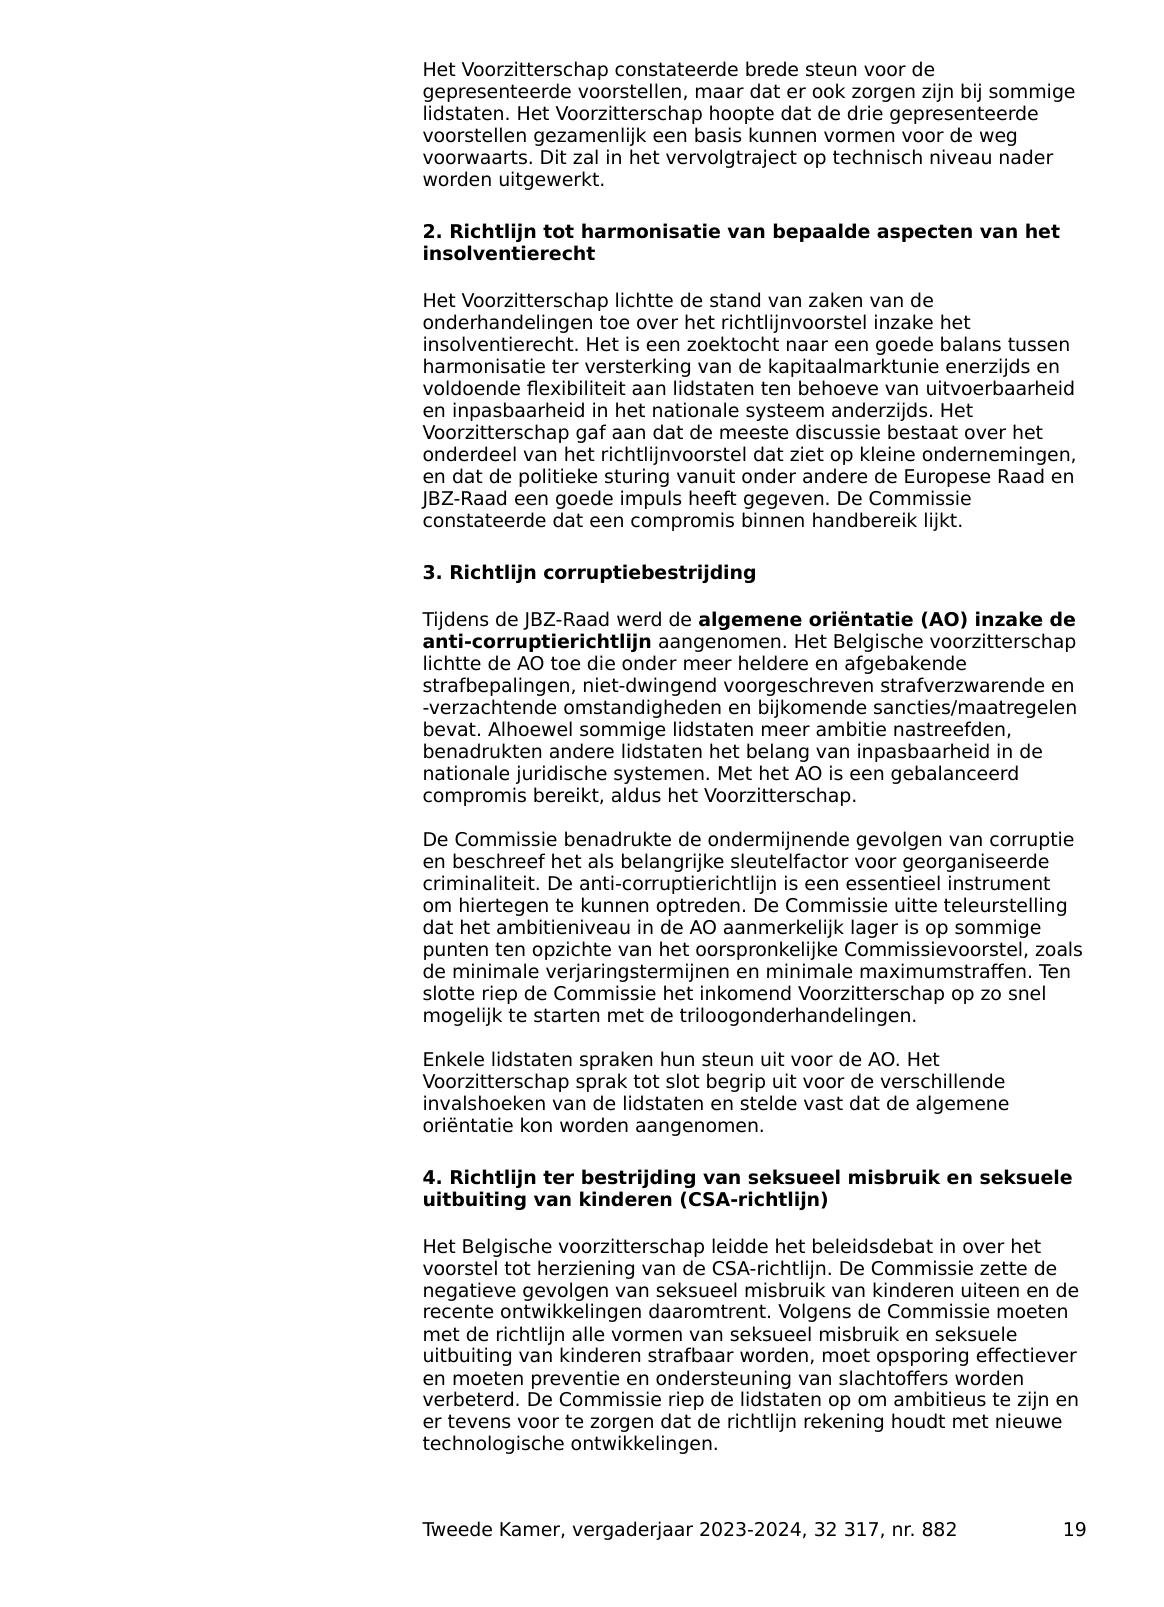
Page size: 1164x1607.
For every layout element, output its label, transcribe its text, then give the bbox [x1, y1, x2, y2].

text Het Belgische voorzitterschap leidde het beleidsdebat in over het voorstel tot herziening van de CSA-richtlijn. De Commissie zette de negatieve gevolgen van seksueel misbruik van kinderen uiteen en de recente ontwikkelingen daaromtrent. Volgens de Commissie moeten met de richtlijn alle vormen van seksueel misbruik en seksuele uitbuiting van kinderen strafbaar worden, moet opsporing effectiever en moeten preventie en ondersteuning van slachtoffers worden verbeterd. De Commissie riep de lidstaten op om ambitieus te zijn en er tevens voor te zorgen dat de richtlijn rekening houdt met nieuwe technologische ontwikkelingen. [422, 1236, 1087, 1455]
text De Commissie benadrukte de ondermijnende gevolgen van corruptie en beschreef het als belangrijke sleutelfactor voor georganiseerde criminaliteit. De anti-corruptierichtlijn is een essentieel instrument om hiertegen te kunnen optreden. De Commissie uitte teleurstelling dat het ambitieniveau in de AO aanmerkelijk lager is op sommige punten ten opzichte van het oorspronkelijke Commissievoorstel, zoals de minimale verjaringstermijnen en minimale maximumstraffen. Ten slotte riep de Commissie het inkomend Voorzitterschap op zo snel mogelijk te starten met de triloogonderhandelingen. [422, 829, 1087, 1026]
text Enkele lidstaten spraken hun steun uit voor de AO. Het Voorzitterschap sprak tot slot begrip uit voor de verschillende invalshoeken van de lidstaten en stelde vast dat de algemene oriëntatie kon worden aangenomen. [422, 1049, 1087, 1137]
text Tijdens de JBZ-Raad werd de algemene oriëntatie (AO) inzake de anti-corruptierichtlijn aangenomen. Het Belgische voorzitterschap lichtte de AO toe die onder meer heldere en afgebakende strafbepalingen, niet-dwingend voorgeschreven strafverzwarende en -verzachtende omstandigheden en bijkomende sancties/maatregelen bevat. Alhoewel sommige lidstaten meer ambitie nastreefden, benadrukten andere lidstaten het belang van inpasbaarheid in de nationale juridische systemen. Met het AO is een gebalanceerd compromis bereikt, aldus het Voorzitterschap. [422, 609, 1087, 806]
subtitle 3. Richtlijn corruptiebestrijding [422, 562, 1087, 584]
text Het Voorzitterschap constateerde brede steun voor de gepresenteerde voorstellen, maar dat er ook zorgen zijn bij sommige lidstaten. Het Voorzitterschap hoopte dat de drie gepresenteerde voorstellen gezamenlijk een basis kunnen vormen voor de weg voorwaarts. Dit zal in het vervolgtraject op technisch niveau nader worden uitgewerkt. [422, 59, 1087, 191]
text Het Voorzitterschap lichtte de stand van zaken van de onderhandelingen toe over het richtlijnvoorstel inzake het insolventierecht. Het is een zoektocht naar een goede balans tussen harmonisatie ter versterking van de kapitaalmarktunie enerzijds en voldoende flexibiliteit aan lidstaten ten behoeve van uitvoerbaarheid en inpasbaarheid in het nationale systeem anderzijds. Het Voorzitterschap gaf aan dat de meeste discussie bestaat over het onderdeel van het richtlijnvoorstel dat ziet op kleine ondernemingen, en dat de politieke sturing vanuit onder andere de Europese Raad en JBZ-Raad een goede impuls heeft gegeven. De Commissie constateerde dat een compromis binnen handbereik lijkt. [422, 290, 1087, 532]
subtitle 2. Richtlijn tot harmonisatie van bepaalde aspecten van het insolventierecht [422, 221, 1087, 265]
subtitle 4. Richtlijn ter bestrijding van seksueel misbruik en seksuele uitbuiting van kinderen (CSA-richtlijn) [422, 1167, 1087, 1211]
